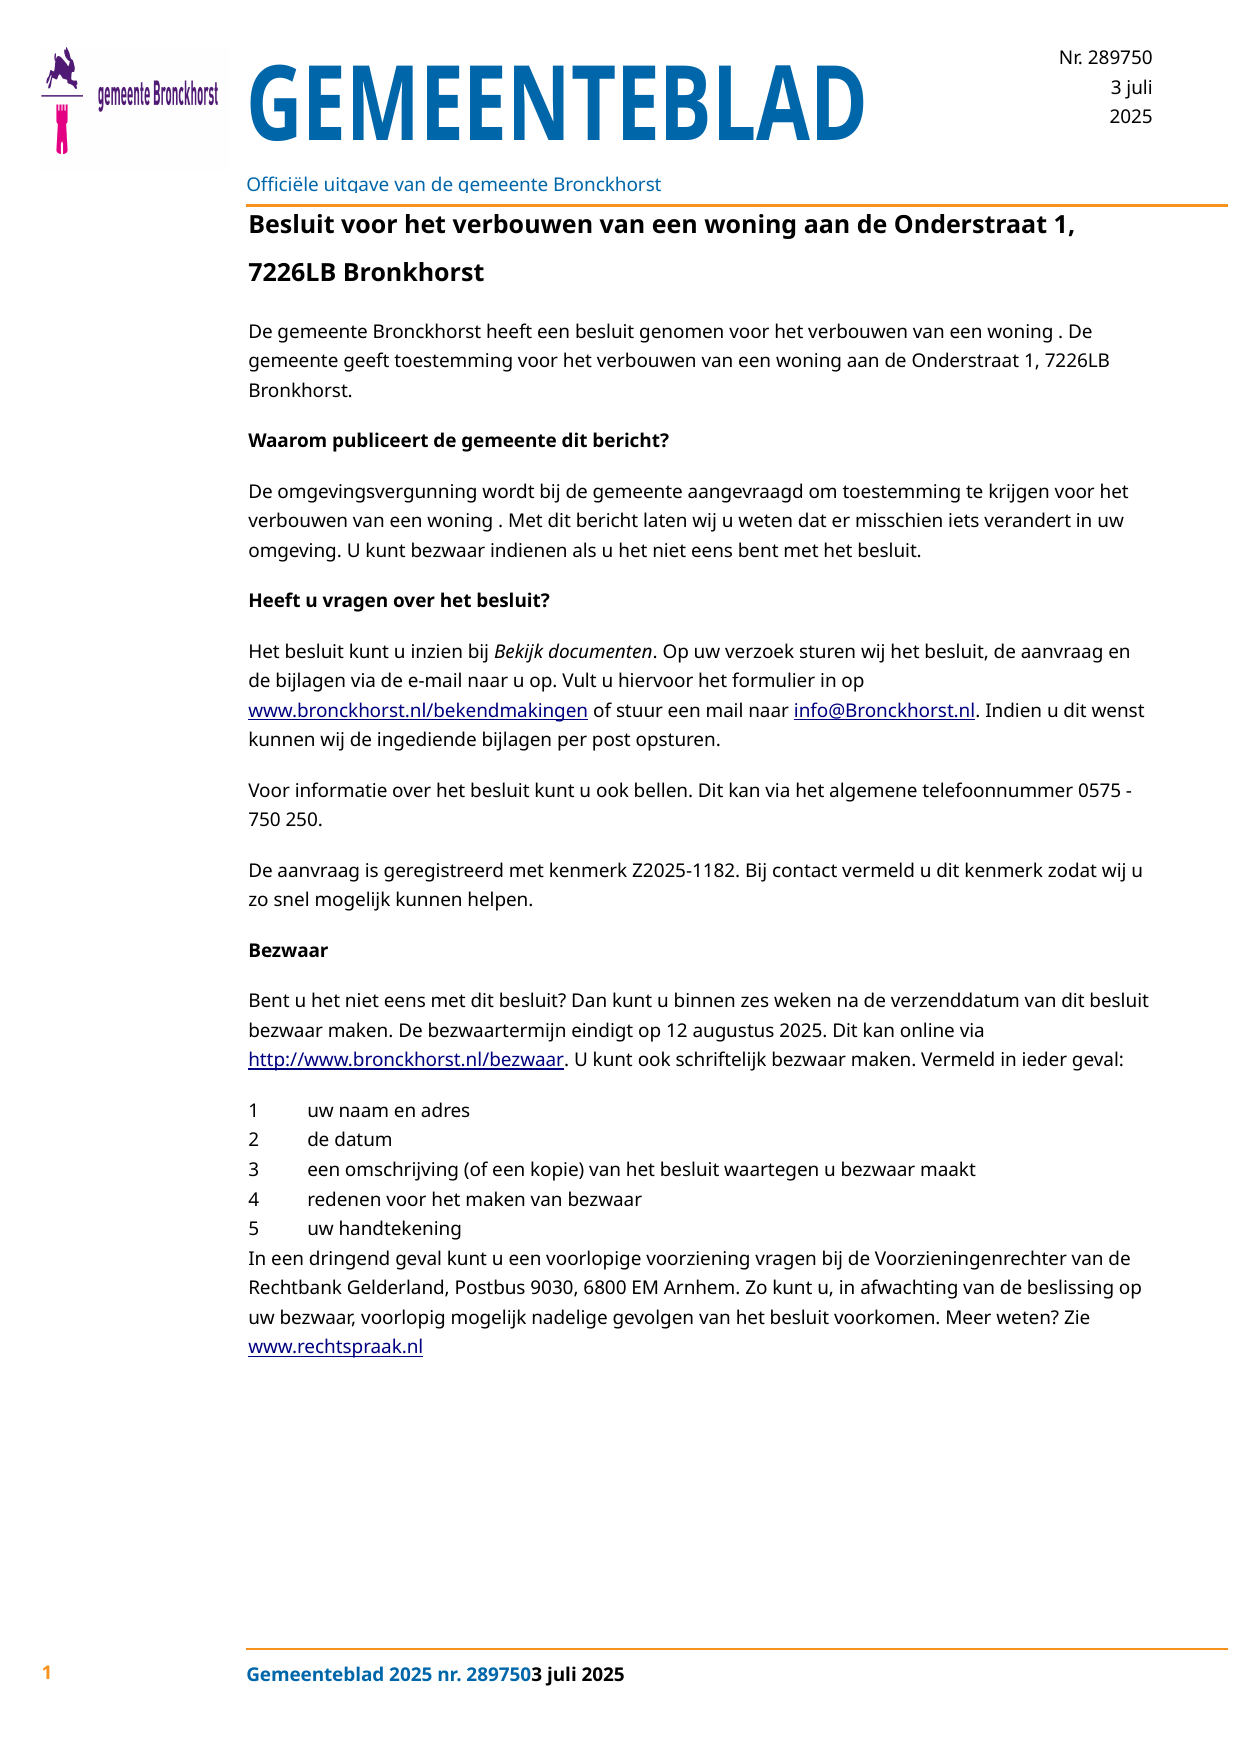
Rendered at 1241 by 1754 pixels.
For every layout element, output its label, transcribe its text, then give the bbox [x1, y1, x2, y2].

list een omschrijving (of een kopie) van het besluit waartegen u bezwaar maakt [248, 1156, 1152, 1182]
list de datum [248, 1127, 1152, 1152]
list uw naam en adres [248, 1097, 1152, 1123]
text De aanvraag is geregistreerd met kenmerk Z2025-1182. Bij contact vermeld u dit kenmerk zodat wij u zo snel mogelijk kunnen helpen. [248, 857, 1152, 912]
text Voor informatie over het besluit kunt u ook bellen. Dit kan via het algemene telefoonnummer 0575 - 750 250. [248, 777, 1152, 832]
text Besluit voor het verbouwen van een woning aan de Onderstraat 1, 7226LB Bronkhorst [248, 207, 1152, 288]
text In een dringend geval kunt u een voorlopige voorziening vragen bij de Voorzieningenrechter van de Rechtbank Gelderland, Postbus 9030, 6800 EM Arnhem. Zo kunt u, in afwachting van de beslissing op uw bezwaar, voorlopig mogelijk nadelige gevolgen van het besluit voorkomen. Meer weten? Zie www.rechtspraak.nl [248, 1245, 1152, 1359]
list uw handtekening [248, 1215, 1152, 1241]
text De gemeente Bronckhorst heeft een besluit genomen voor het verbouwen van een woning . De gemeente geeft toestemming voor het verbouwen van een woning aan de Onderstraat 1, 7226LB Bronkhorst. [248, 318, 1152, 403]
text Waarom publiceert de gemeente dit bericht? [248, 427, 1152, 453]
text De omgevingsvergunning wordt bij de gemeente aangevraagd om toestemming te krijgen voor het verbouwen van een woning . Met dit bericht laten wij u weten dat er misschien iets verandert in uw omgeving. U kunt bezwaar indienen als u het niet eens bent met het besluit. [248, 478, 1152, 563]
list redenen voor het maken van bezwaar [248, 1186, 1152, 1212]
text Het besluit kunt u inzien bij Bekijk documenten. Op uw verzoek sturen wij het besluit, de aanvraag en de bijlagen via de e-mail naar u op. Vult u hiervoor het formulier in op www.bronckhorst.nl/bekendmakingen of stuur een mail naar info@Bronckhorst.nl. Indien u dit wenst kunnen wij de ingediende bijlagen per post opsturen. [248, 638, 1152, 752]
text Bent u het niet eens met dit besluit? Dan kunt u binnen zes weken na de verzenddatum van dit besluit bezwaar maken. De bezwaartermijn eindigt op 12 augustus 2025. Dit kan online via http://www.bronckhorst.nl/bezwaar. U kunt ook schriftelijk bezwaar maken. Vermeld in ieder geval: [248, 987, 1152, 1072]
text Bezwaar [248, 937, 1152, 963]
text Heeft u vragen over het besluit? [248, 587, 1152, 613]
picture [41, 47, 231, 172]
